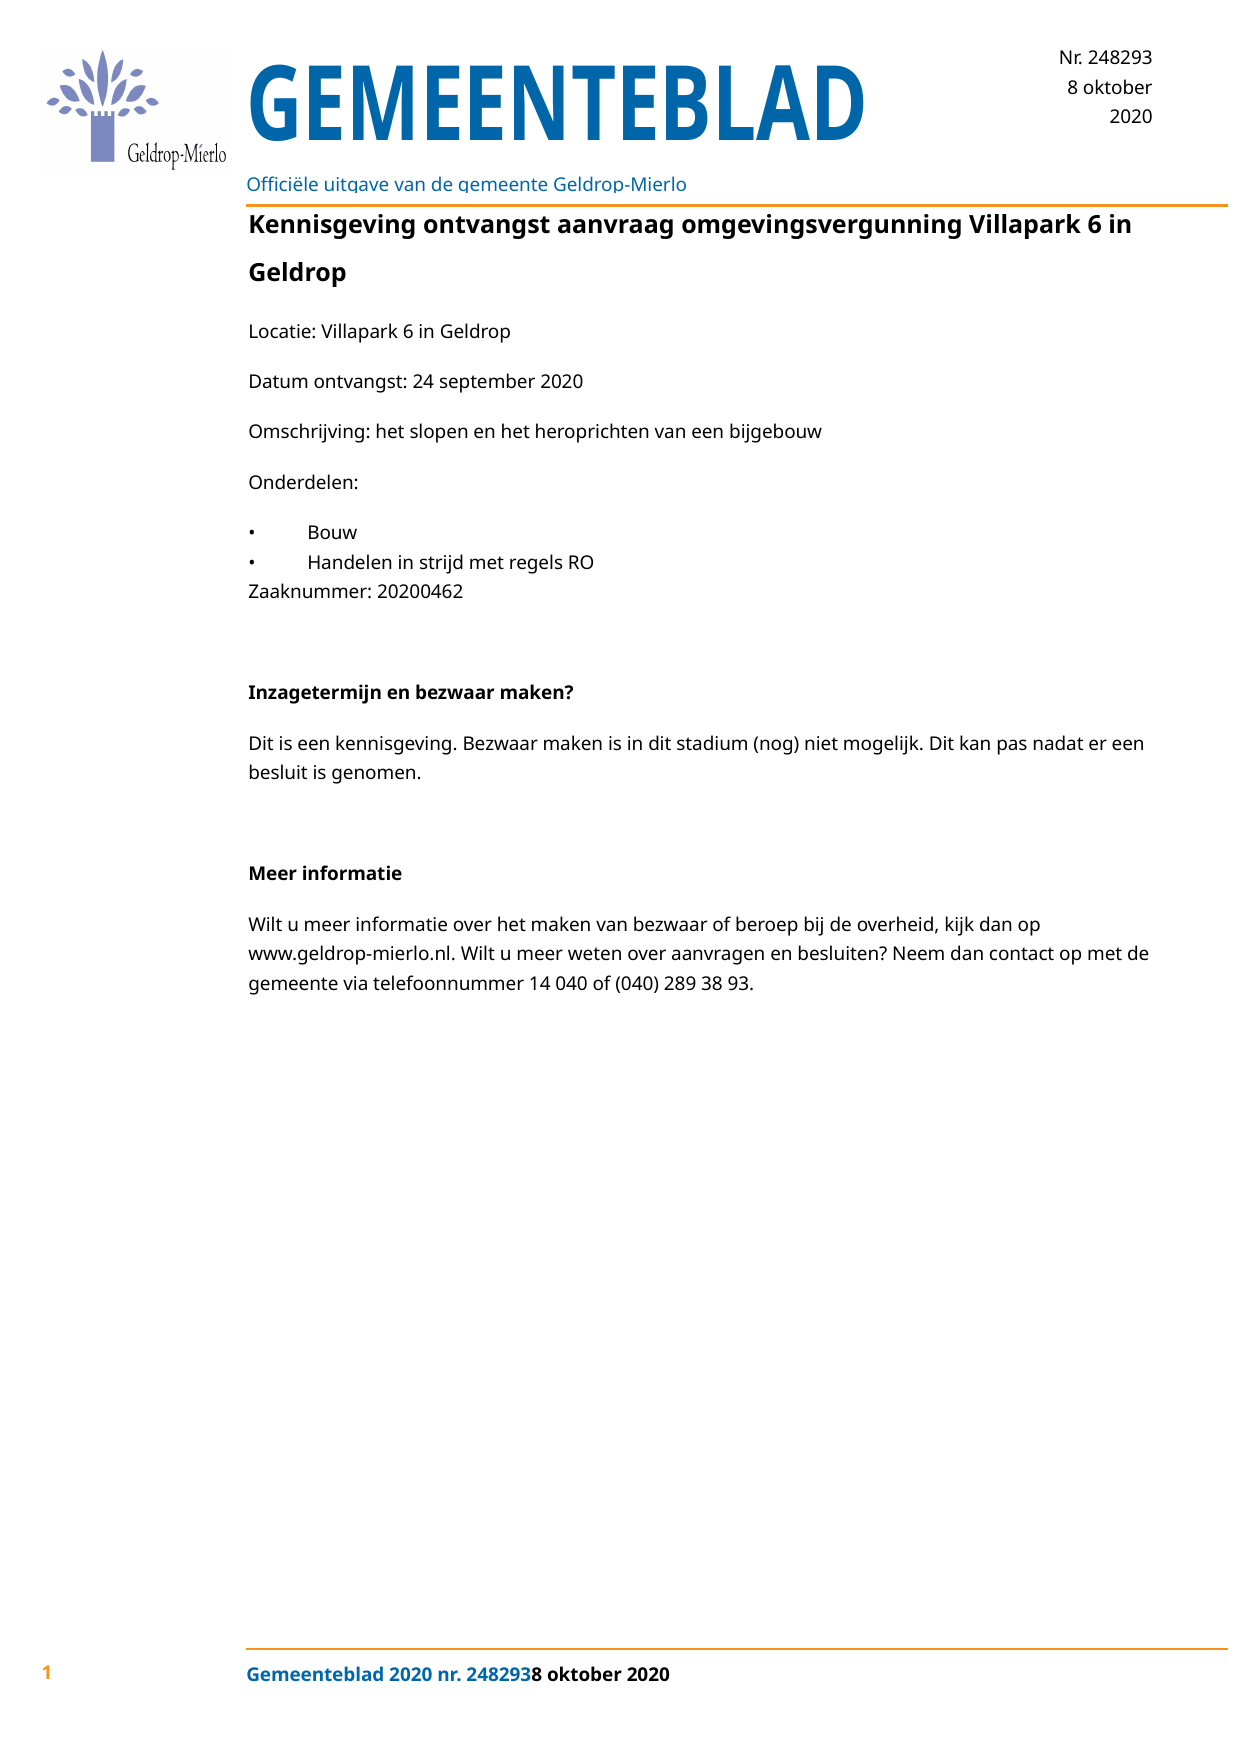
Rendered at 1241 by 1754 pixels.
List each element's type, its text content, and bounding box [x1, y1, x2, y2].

text Kennisgeving ontvangst aanvraag omgevingsvergunning Villapark 6 in Geldrop [248, 207, 1152, 288]
text Inzagetermijn en bezwaar maken? [248, 679, 1152, 705]
text Dit is een kennisgeving. Bezwaar maken is in dit stadium (nog) niet mogelijk. Dit kan pas nadat er een besluit is genomen. [248, 730, 1152, 785]
list Bouw [248, 519, 1152, 545]
text Datum ontvangst: 24 september 2020 [248, 368, 1152, 394]
text Wilt u meer informatie over het maken van bezwaar of beroep bij de overheid, kijk dan op www.geldrop-mierlo.nl. Wilt u meer weten over aanvragen en besluiten? Neem dan contact op met de gemeente via telefoonnummer 14 040 of (040) 289 38 93. [248, 911, 1152, 996]
text Zaaknummer: 20200462 [248, 579, 1152, 604]
text Omschrijving: het slopen en het heroprichten van een bijgebouw [248, 419, 1152, 444]
text Locatie: Villapark 6 in Geldrop [248, 318, 1152, 344]
text Onderdelen: [248, 469, 1152, 495]
picture [41, 47, 231, 172]
list Handelen in strijd met regels RO [248, 549, 1152, 575]
text Meer informatie [248, 860, 1152, 886]
